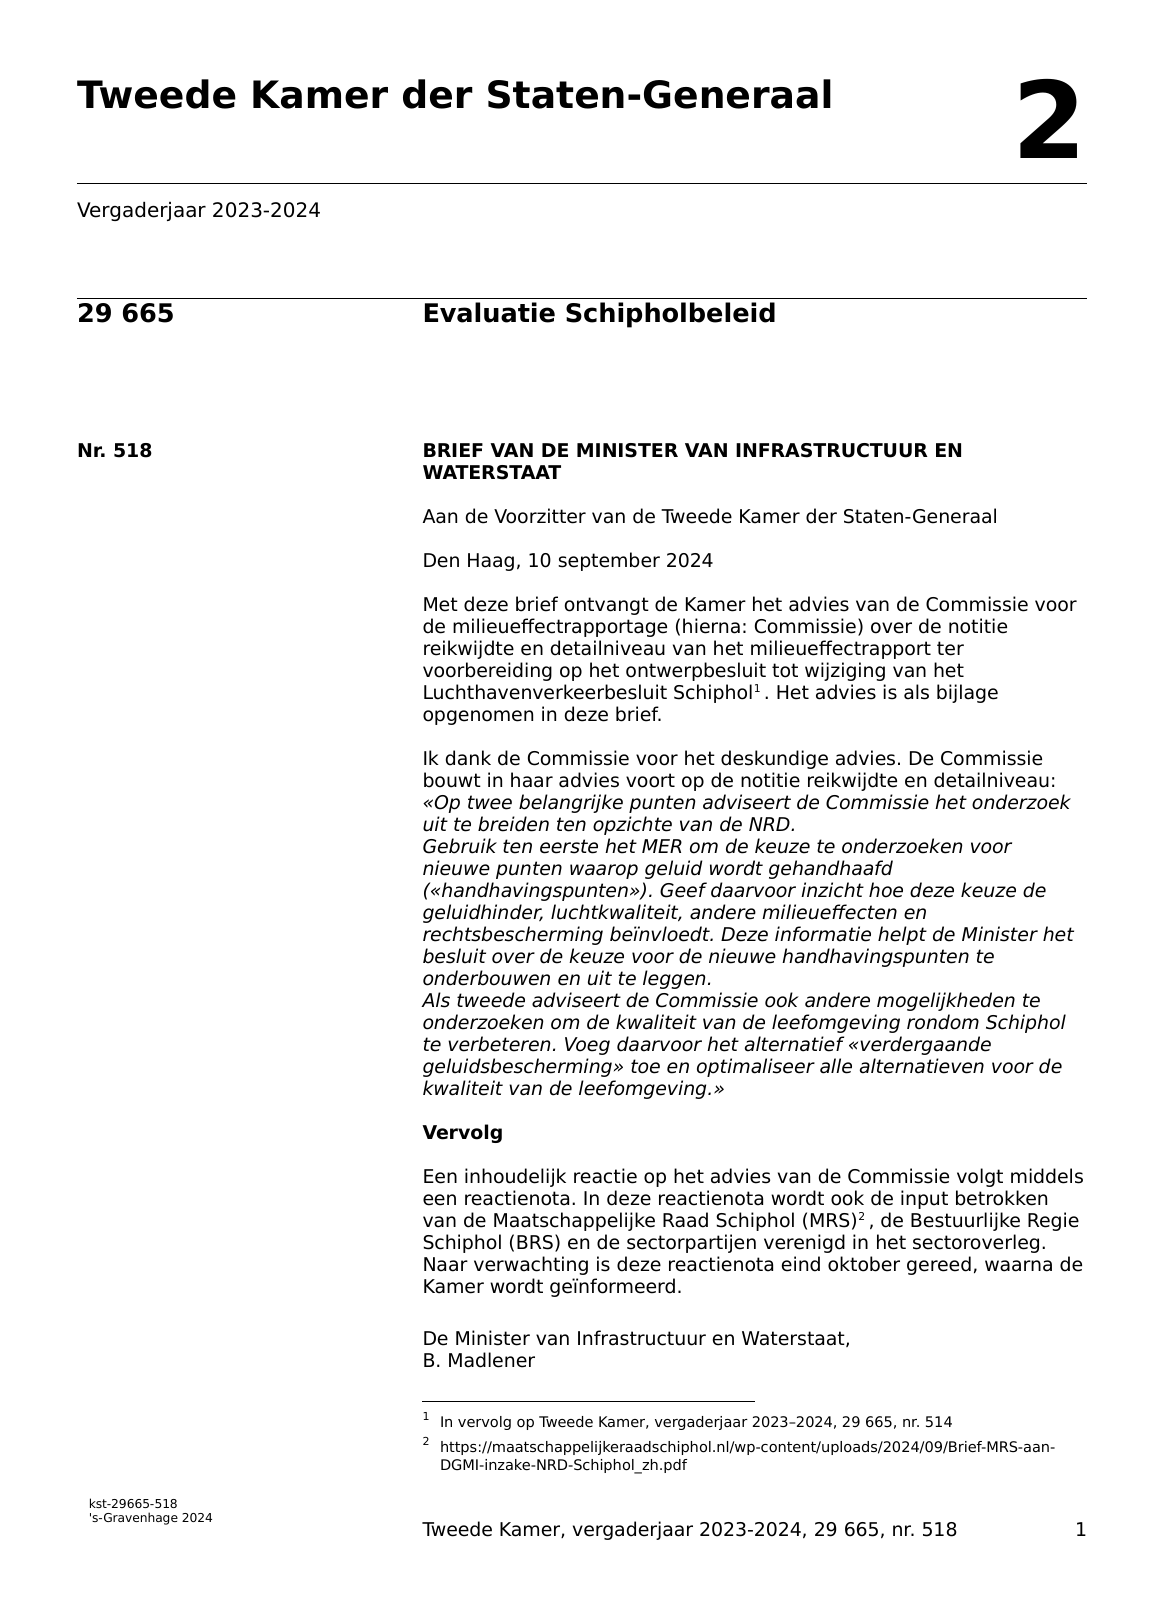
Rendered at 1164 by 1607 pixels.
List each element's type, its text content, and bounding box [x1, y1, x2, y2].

text Een inhoudelijk reactie op het advies van de Commissie volgt middels een reactienota. In deze reactienota wordt ook de input betrokken van de Maatschappelijke Raad Schiphol (MRS), de Bestuurlijke Regie Schiphol (BRS) en de sectorpartijen verenigd in het sectoroverleg. Naar verwachting is deze reactienota eind oktober gereed, waarna de Kamer wordt geïnformeerd. [422, 1166, 1087, 1298]
table_header Tweede Kamer der Staten-Generaal [77, 59, 886, 183]
subtitle Vervolg [422, 1122, 1087, 1144]
text Gebruik ten eerste het MER om de keuze te onderzoeken voor nieuwe punten waarop geluid wordt gehandhaafd («handhavingspunten»). Geef daarvoor inzicht hoe deze keuze de geluidhinder, luchtkwaliteit, andere milieueffecten en rechtsbescherming beïnvloedt. Deze informatie helpt de Minister het besluit over de keuze voor de nieuwe handhavingspunten te onderbouwen en uit te leggen. [422, 836, 1087, 990]
text Met deze brief ontvangt de Kamer het advies van de Commissie voor de milieueffectrapportage (hierna: Commissie) over de notitie reikwijdte en detailniveau van het milieueffectrapport ter voorbereiding op het ontwerpbesluit tot wijziging van het Luchthavenverkeerbesluit Schiphol. Het advies is als bijlage opgenomen in deze brief. [422, 594, 1087, 726]
text kst-29665-518 [88, 1497, 323, 1511]
text Aan de Voorzitter van de Tweede Kamer der Staten-Generaal [422, 506, 1087, 528]
table_header 2 [886, 59, 1087, 183]
subtitle Nr. 518 BRIEF VAN DE MINISTER VAN INFRASTRUCTUUR EN WATERSTAAT [77, 440, 1087, 484]
text Als tweede adviseert de Commissie ook andere mogelijkheden te onderzoeken om de kwaliteit van de leefomgeving rondom Schiphol te verbeteren. Voeg daarvoor het alternatief «verdergaande geluidsbescherming» toe en optimaliseer alle alternatieven voor de kwaliteit van de leefomgeving.» [422, 990, 1087, 1100]
text 's-Gravenhage 2024 [88, 1511, 323, 1525]
text Den Haag, 10 september 2024 [422, 550, 1087, 572]
text Ik dank de Commissie voor het deskundige advies. De Commissie bouwt in haar advies voort op de notitie reikwijdte en detailniveau: «Op twee belangrijke punten adviseert de Commissie het onderzoek uit te breiden ten opzichte van de NRD. [422, 748, 1087, 836]
table_cell Vergaderjaar 2023-2024 [77, 184, 1087, 298]
text In vervolg op Tweede Kamer, vergaderjaar 2023–2024, 29 665, nr. 514 [422, 1410, 1087, 1432]
text https://maatschappelijkeraadschiphol.nl/wp-content/uploads/2024/09/Brief-MRS-aan-DGMI-inzake-NRD-Schiphol_zh.pdf [422, 1435, 1087, 1474]
text De Minister van Infrastructuur en Waterstaat, B. Madlener [422, 1328, 1087, 1372]
subtitle 29 665 Evaluatie Schipholbeleid [77, 299, 1087, 329]
